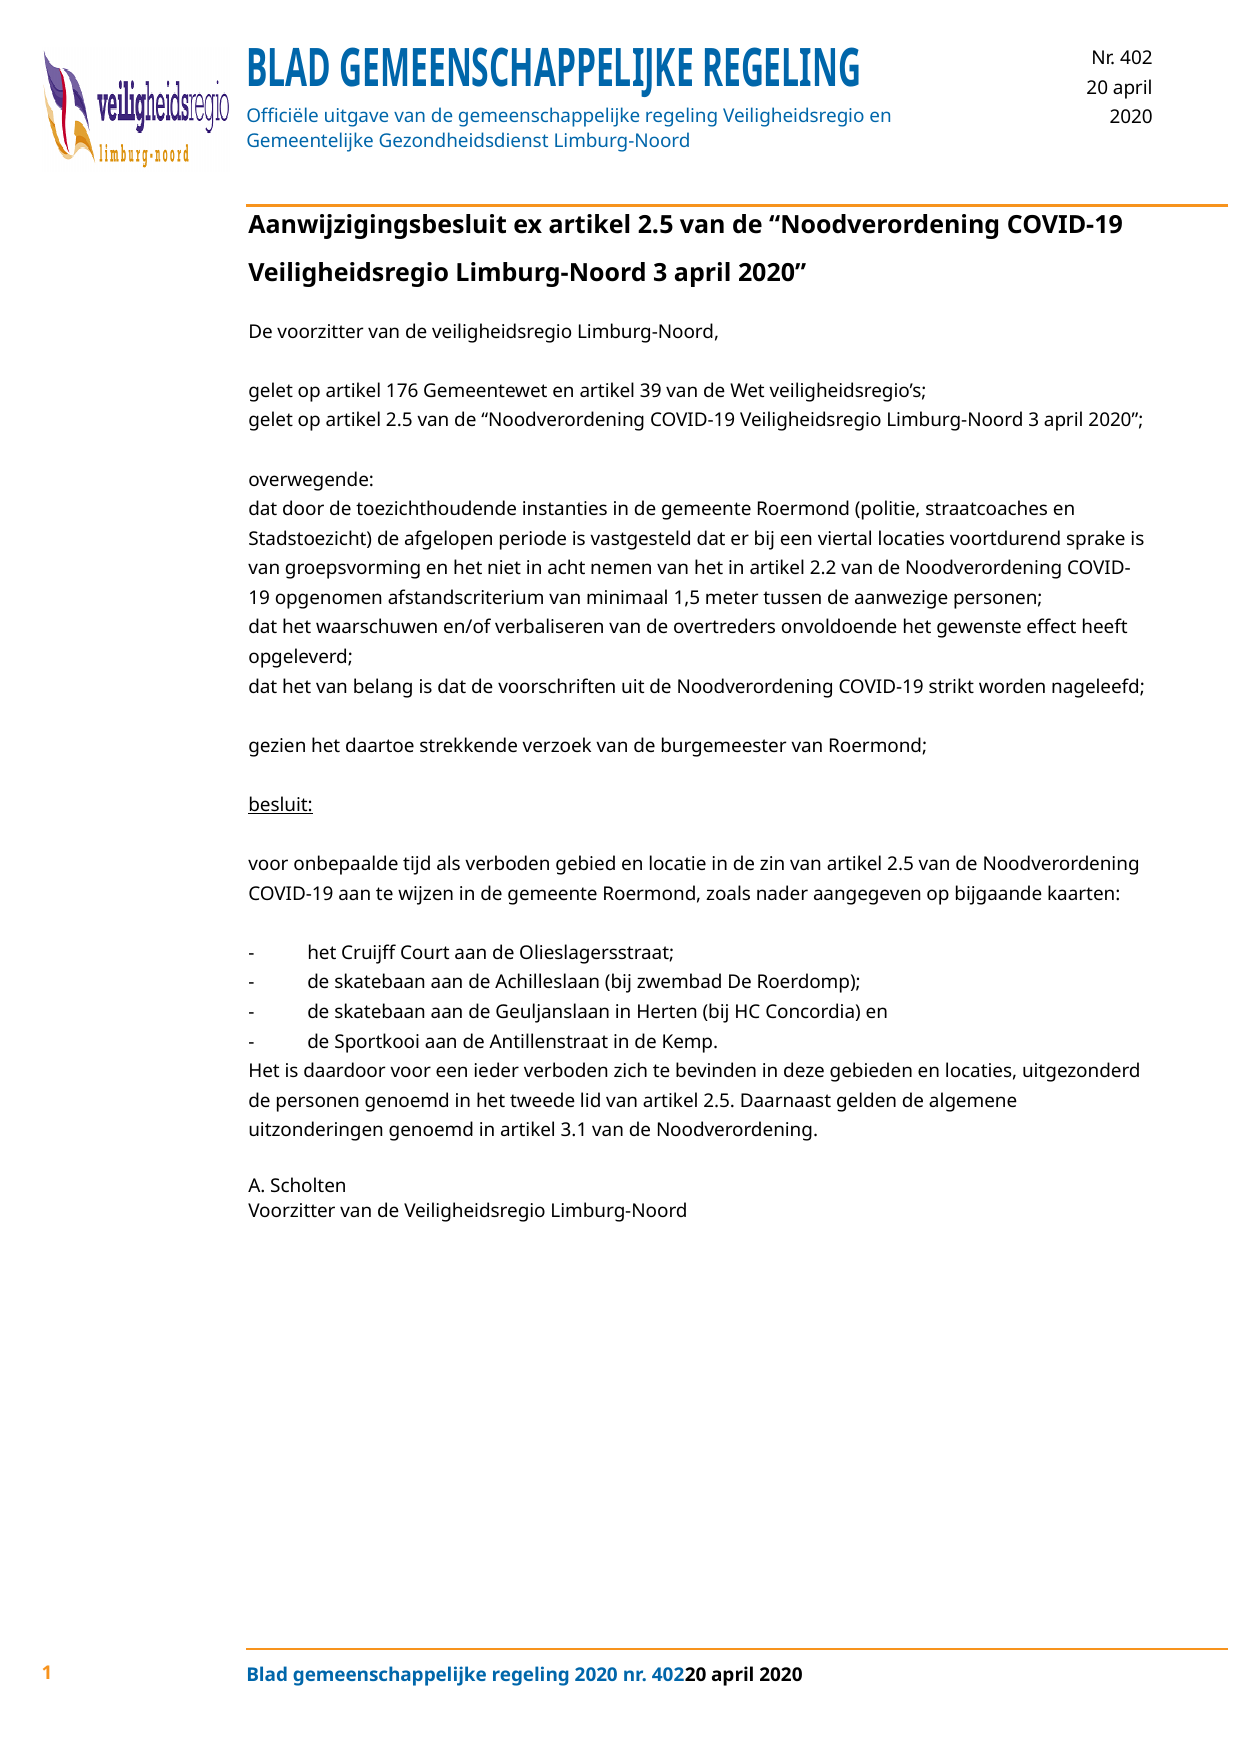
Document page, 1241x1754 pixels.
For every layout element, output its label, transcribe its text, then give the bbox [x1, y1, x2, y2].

text gelet op artikel 176 Gemeentewet en artikel 39 van de Wet veiligheidsregio’s; [248, 377, 1152, 403]
text Het is daardoor voor een ieder verboden zich te bevinden in deze gebieden en locaties, uitgezonderd de personen genoemd in het tweede lid van artikel 2.5. Daarnaast gelden de algemene uitzonderingen genoemd in artikel 3.1 van de Noodverordening. [248, 1057, 1152, 1142]
text dat het van belang is dat de voorschriften uit de Noodverordening COVID-19 strikt worden nageleefd; [248, 673, 1152, 699]
list de skatebaan aan de Geuljanslaan in Herten (bij HC Concordia) en [248, 998, 1152, 1024]
text overwegende: [248, 466, 1152, 492]
text dat het waarschuwen en/of verbaliseren van de overtreders onvoldoende het gewenste effect heeft opgeleverd; [248, 614, 1152, 669]
text gezien het daartoe strekkende verzoek van de burgemeester van Roermond; [248, 732, 1152, 758]
text Aanwijzigingsbesluit ex artikel 2.5 van de “Noodverordening COVID-19 Veiligheidsregio Limburg-Noord 3 april 2020” [248, 207, 1152, 288]
text A. Scholten [248, 1172, 1152, 1198]
text gelet op artikel 2.5 van de “Noodverordening COVID-19 Veiligheidsregio Limburg-Noord 3 april 2020”; [248, 407, 1152, 432]
text Voorzitter van de Veiligheidsregio Limburg-Noord [248, 1198, 1152, 1223]
text De voorzitter van de veiligheidsregio Limburg-Noord, [248, 318, 1152, 344]
text voor onbepaalde tijd als verboden gebied en locatie in de zin van artikel 2.5 van de Noodverordening COVID-19 aan te wijzen in de gemeente Roermond, zoals nader aangegeven op bijgaande kaarten: [248, 850, 1152, 906]
list de Sportkooi aan de Antillenstraat in de Kemp. [248, 1028, 1152, 1054]
list het Cruijff Court aan de Olieslagersstraat; [248, 939, 1152, 965]
picture [41, 47, 231, 172]
list de skatebaan aan de Achilleslaan (bij zwembad De Roerdomp); [248, 969, 1152, 994]
text dat door de toezichthoudende instanties in de gemeente Roermond (politie, straatcoaches en Stadstoezicht) de afgelopen periode is vastgesteld dat er bij een viertal locaties voortdurend sprake is van groepsvorming en het niet in acht nemen van het in artikel 2.2 van de Noodverordening COVID-19 opgenomen afstandscriterium van minimaal 1,5 meter tussen de aanwezige personen; [248, 495, 1152, 610]
text besluit: [248, 791, 1152, 817]
